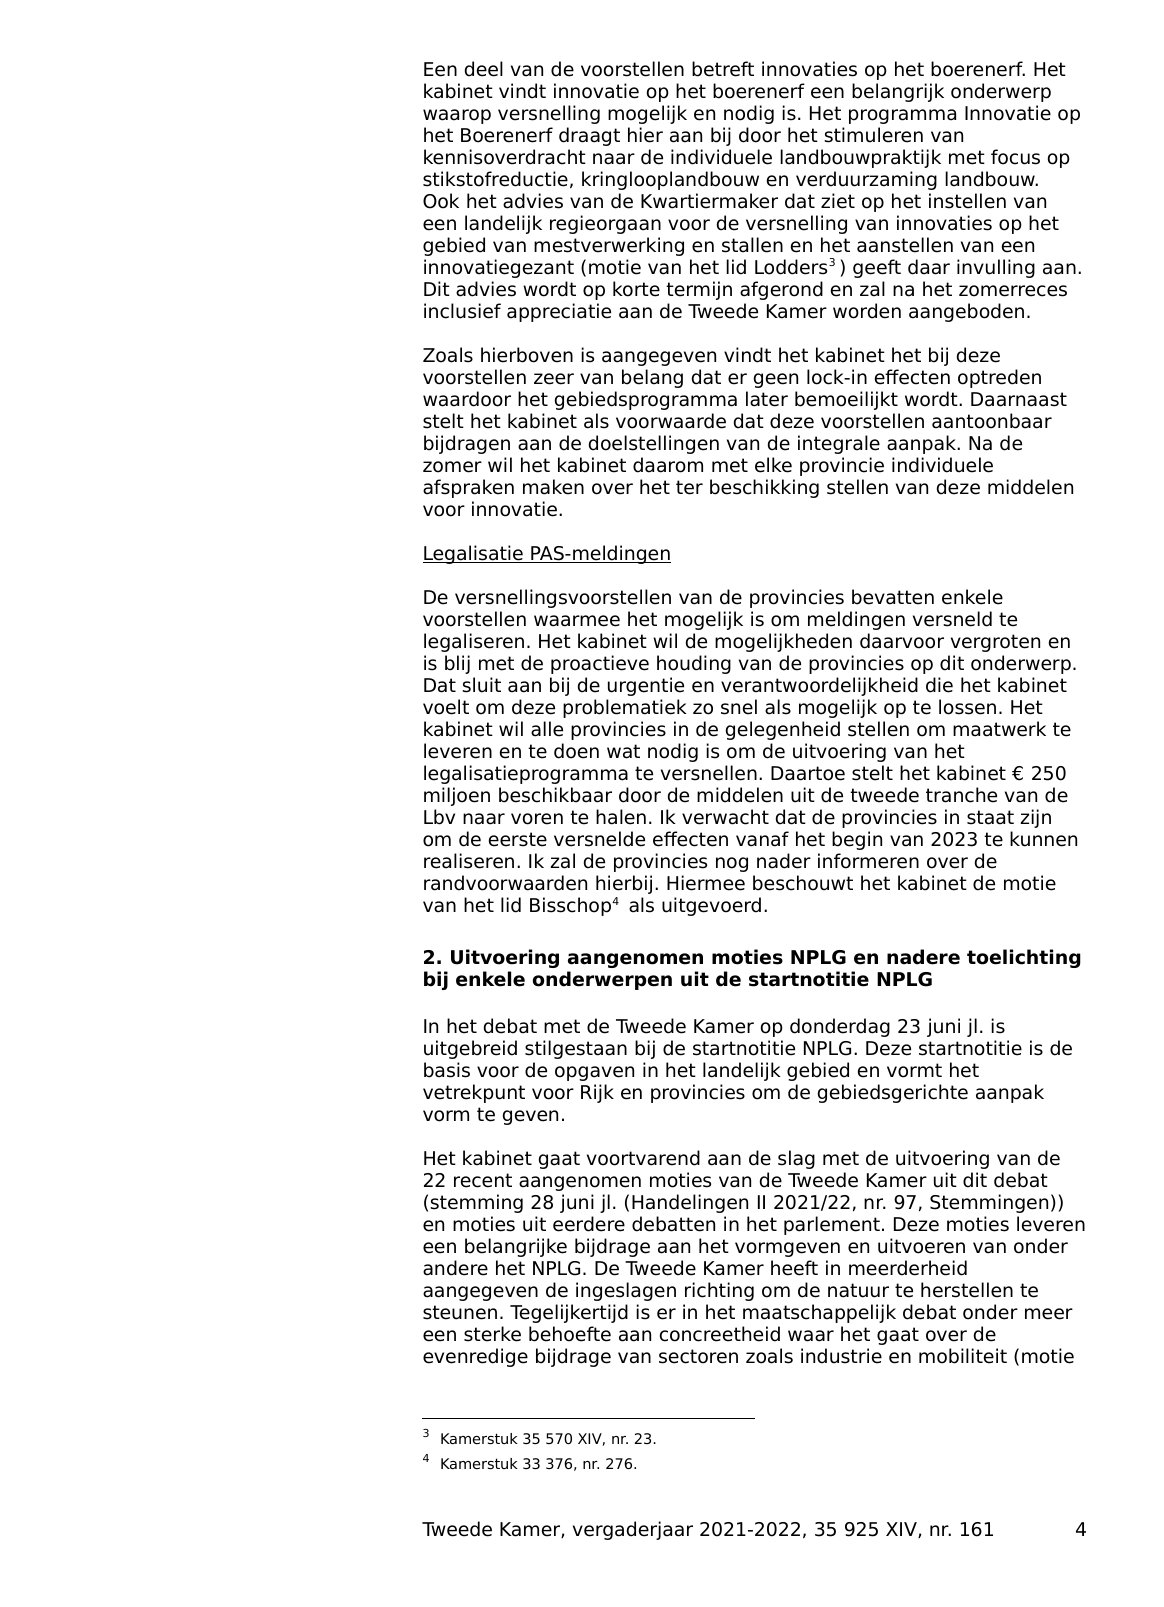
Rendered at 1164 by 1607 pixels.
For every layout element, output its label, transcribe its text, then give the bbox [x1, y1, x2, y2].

text Het kabinet gaat voortvarend aan de slag met de uitvoering van de 22 recent aangenomen moties van de Tweede Kamer uit dit debat (stemming 28 juni jl. (Handelingen II 2021/22, nr. 97, Stemmingen)) en moties uit eerdere debatten in het parlement. Deze moties leveren een belangrijke bijdrage aan het vormgeven en uitvoeren van onder andere het NPLG. De Tweede Kamer heeft in meerderheid aangegeven de ingeslagen richting om de natuur te herstellen te steunen. Tegelijkertijd is er in het maatschappelijk debat onder meer een sterke behoefte aan concreetheid waar het gaat over de evenredige bijdrage van sectoren zoals industrie en mobiliteit (motie [422, 1148, 1087, 1368]
text Zoals hierboven is aangegeven vindt het kabinet het bij deze voorstellen zeer van belang dat er geen lock-in effecten optreden waardoor het gebiedsprogramma later bemoeilijkt wordt. Daarnaast stelt het kabinet als voorwaarde dat deze voorstellen aantoonbaar bijdragen aan de doelstellingen van de integrale aanpak. Na de zomer wil het kabinet daarom met elke provincie individuele afspraken maken over het ter beschikking stellen van deze middelen voor innovatie. [422, 345, 1087, 521]
subtitle 2. Uitvoering aangenomen moties NPLG en nadere toelichting bij enkele onderwerpen uit de startnotitie NPLG [422, 947, 1087, 991]
text In het debat met de Tweede Kamer op donderdag 23 juni jl. is uitgebreid stilgestaan bij de startnotitie NPLG. Deze startnotitie is de basis voor de opgaven in het landelijk gebied en vormt het vetrekpunt voor Rijk en provincies om de gebiedsgerichte aanpak vorm te geven. [422, 1016, 1087, 1126]
text Kamerstuk 33 376, nr. 276. [422, 1452, 1087, 1474]
text Kamerstuk 35 570 XIV, nr. 23. [422, 1427, 1087, 1449]
text Ook het advies van de Kwartiermaker dat ziet op het instellen van een landelijk regieorgaan voor de versnelling van innovaties op het gebied van mestverwerking en stallen en het aanstellen van een innovatiegezant (motie van het lid Lodders) geeft daar invulling aan. Dit advies wordt op korte termijn afgerond en zal na het zomerreces inclusief appreciatie aan de Tweede Kamer worden aangeboden. [422, 191, 1087, 323]
text Een deel van de voorstellen betreft innovaties op het boerenerf. Het kabinet vindt innovatie op het boerenerf een belangrijk onderwerp waarop versnelling mogelijk en nodig is. Het programma Innovatie op het Boerenerf draagt hier aan bij door het stimuleren van kennisoverdracht naar de individuele landbouwpraktijk met focus op stikstofreductie, kringlooplandbouw en verduurzaming landbouw. [422, 59, 1087, 191]
text De versnellingsvoorstellen van de provincies bevatten enkele voorstellen waarmee het mogelijk is om meldingen versneld te legaliseren. Het kabinet wil de mogelijkheden daarvoor vergroten en is blij met de proactieve houding van de provincies op dit onderwerp. Dat sluit aan bij de urgentie en verantwoordelijkheid die het kabinet voelt om deze problematiek zo snel als mogelijk op te lossen. Het kabinet wil alle provincies in de gelegenheid stellen om maatwerk te leveren en te doen wat nodig is om de uitvoering van het legalisatieprogramma te versnellen. Daartoe stelt het kabinet € 250 miljoen beschikbaar door de middelen uit de tweede tranche van de Lbv naar voren te halen. Ik verwacht dat de provincies in staat zijn om de eerste versnelde effecten vanaf het begin van 2023 te kunnen realiseren. Ik zal de provincies nog nader informeren over de randvoorwaarden hierbij. Hiermee beschouwt het kabinet de motie van het lid Bisschop als uitgevoerd. [422, 587, 1087, 917]
subtitle Legalisatie PAS-meldingen [422, 543, 1087, 565]
